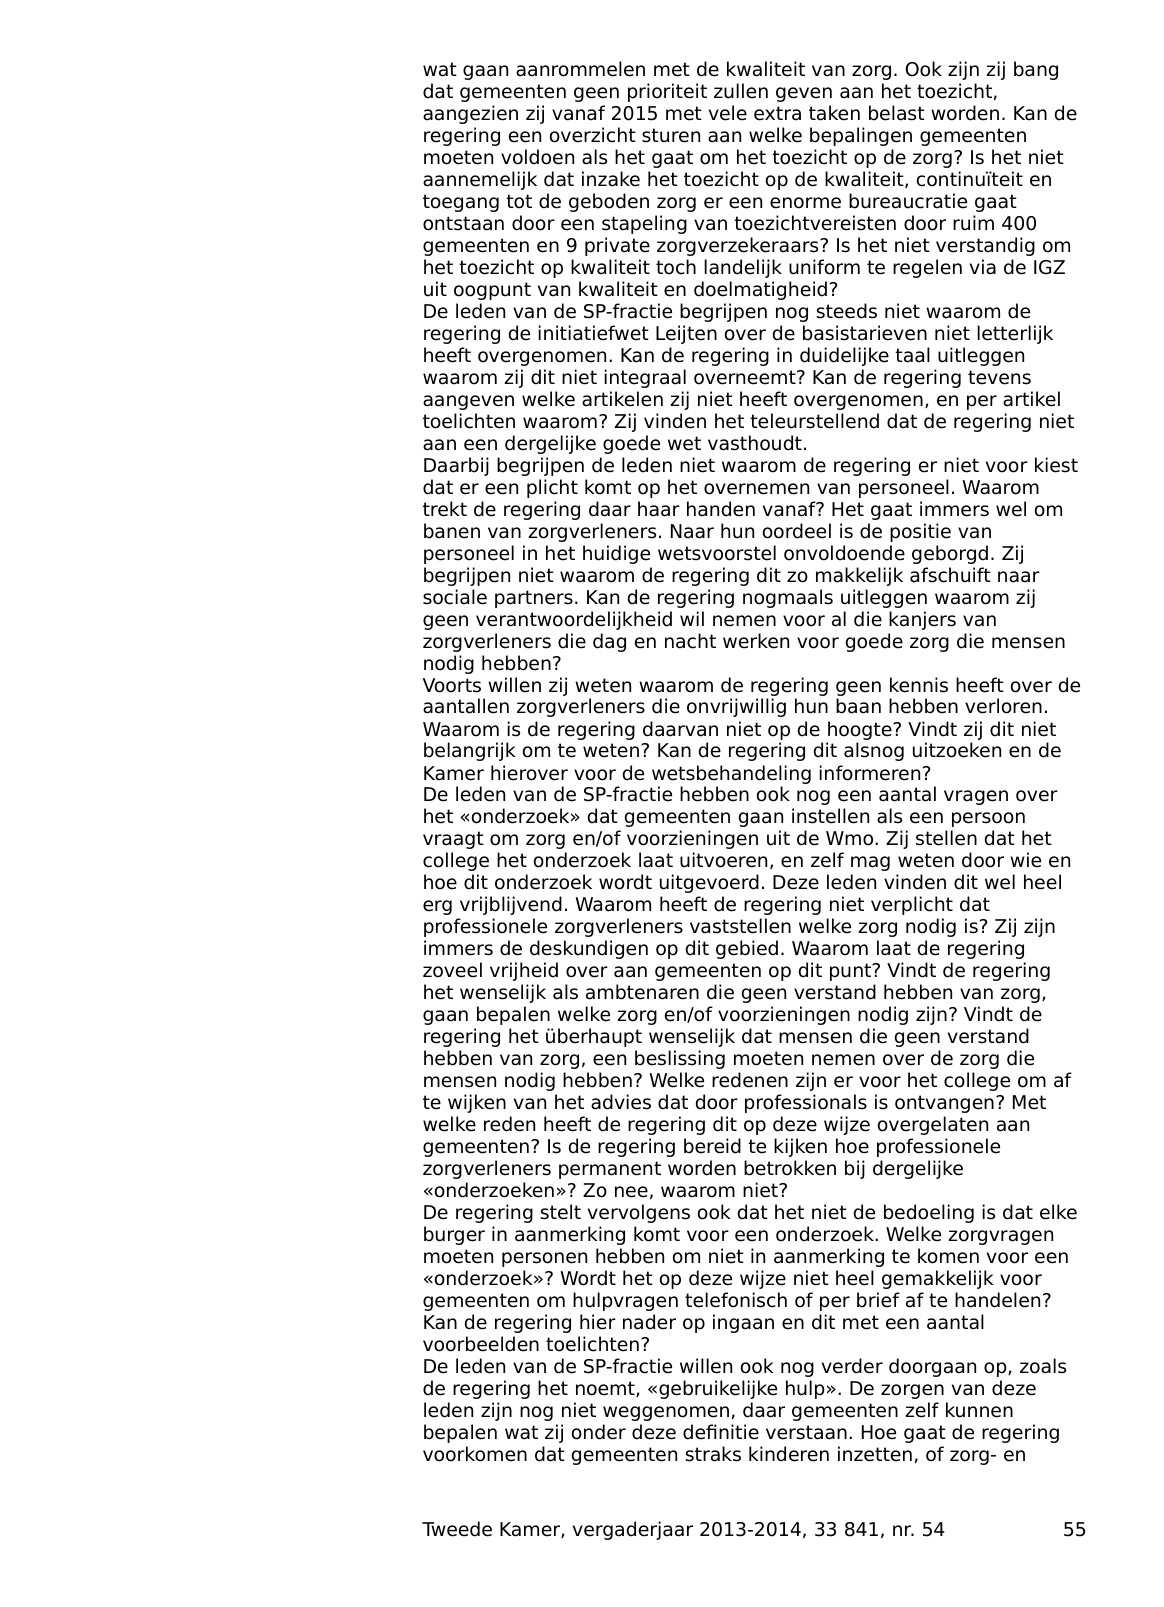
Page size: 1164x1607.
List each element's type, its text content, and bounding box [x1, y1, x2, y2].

text De leden van de SP-fractie begrijpen nog steeds niet waarom de regering de initiatiefwet Leijten over de basistarieven niet letterlijk heeft overgenomen. Kan de regering in duidelijke taal uitleggen waarom zij dit niet integraal overneemt? Kan de regering tevens aangeven welke artikelen zij niet heeft overgenomen, en per artikel toelichten waarom? Zij vinden het teleurstellend dat de regering niet aan een dergelijke goede wet vasthoudt. [422, 301, 1087, 455]
text Daarbij begrijpen de leden niet waarom de regering er niet voor kiest dat er een plicht komt op het overnemen van personeel. Waarom trekt de regering daar haar handen vanaf? Het gaat immers wel om banen van zorgverleners. Naar hun oordeel is de positie van personeel in het huidige wetsvoorstel onvoldoende geborgd. Zij begrijpen niet waarom de regering dit zo makkelijk afschuift naar sociale partners. Kan de regering nogmaals uitleggen waarom zij geen verantwoordelijkheid wil nemen voor al die kanjers van zorgverleners die dag en nacht werken voor goede zorg die mensen nodig hebben? [422, 455, 1087, 674]
text De leden van de SP-fractie willen ook nog verder doorgaan op, zoals de regering het noemt, «gebruikelijke hulp». De zorgen van deze leden zijn nog niet weggenomen, daar gemeenten zelf kunnen bepalen wat zij onder deze definitie verstaan. Hoe gaat de regering voorkomen dat gemeenten straks kinderen inzetten, of zorg- en [422, 1356, 1087, 1466]
text wat gaan aanrommelen met de kwaliteit van zorg. Ook zijn zij bang dat gemeenten geen prioriteit zullen geven aan het toezicht, aangezien zij vanaf 2015 met vele extra taken belast worden. Kan de regering een overzicht sturen aan welke bepalingen gemeenten moeten voldoen als het gaat om het toezicht op de zorg? Is het niet aannemelijk dat inzake het toezicht op de kwaliteit, continuïteit en toegang tot de geboden zorg er een enorme bureaucratie gaat ontstaan door een stapeling van toezichtvereisten door ruim 400 gemeenten en 9 private zorgverzekeraars? Is het niet verstandig om het toezicht op kwaliteit toch landelijk uniform te regelen via de IGZ uit oogpunt van kwaliteit en doelmatigheid? [422, 59, 1087, 301]
text De regering stelt vervolgens ook dat het niet de bedoeling is dat elke burger in aanmerking komt voor een onderzoek. Welke zorgvragen moeten personen hebben om niet in aanmerking te komen voor een «onderzoek»? Wordt het op deze wijze niet heel gemakkelijk voor gemeenten om hulpvragen telefonisch of per brief af te handelen? Kan de regering hier nader op ingaan en dit met een aantal voorbeelden toelichten? [422, 1202, 1087, 1356]
text De leden van de SP-fractie hebben ook nog een aantal vragen over het «onderzoek» dat gemeenten gaan instellen als een persoon vraagt om zorg en/of voorzieningen uit de Wmo. Zij stellen dat het college het onderzoek laat uitvoeren, en zelf mag weten door wie en hoe dit onderzoek wordt uitgevoerd. Deze leden vinden dit wel heel erg vrijblijvend. Waarom heeft de regering niet verplicht dat professionele zorgverleners vaststellen welke zorg nodig is? Zij zijn immers de deskundigen op dit gebied. Waarom laat de regering zoveel vrijheid over aan gemeenten op dit punt? Vindt de regering het wenselijk als ambtenaren die geen verstand hebben van zorg, gaan bepalen welke zorg en/of voorzieningen nodig zijn? Vindt de regering het überhaupt wenselijk dat mensen die geen verstand hebben van zorg, een beslissing moeten nemen over de zorg die mensen nodig hebben? Welke redenen zijn er voor het college om af te wijken van het advies dat door professionals is ontvangen? Met welke reden heeft de regering dit op deze wijze overgelaten aan gemeenten? Is de regering bereid te kijken hoe professionele zorgverleners permanent worden betrokken bij dergelijke «onderzoeken»? Zo nee, waarom niet? [422, 784, 1087, 1202]
text Voorts willen zij weten waarom de regering geen kennis heeft over de aantallen zorgverleners die onvrijwillig hun baan hebben verloren. Waarom is de regering daarvan niet op de hoogte? Vindt zij dit niet belangrijk om te weten? Kan de regering dit alsnog uitzoeken en de Kamer hierover voor de wetsbehandeling informeren? [422, 674, 1087, 784]
